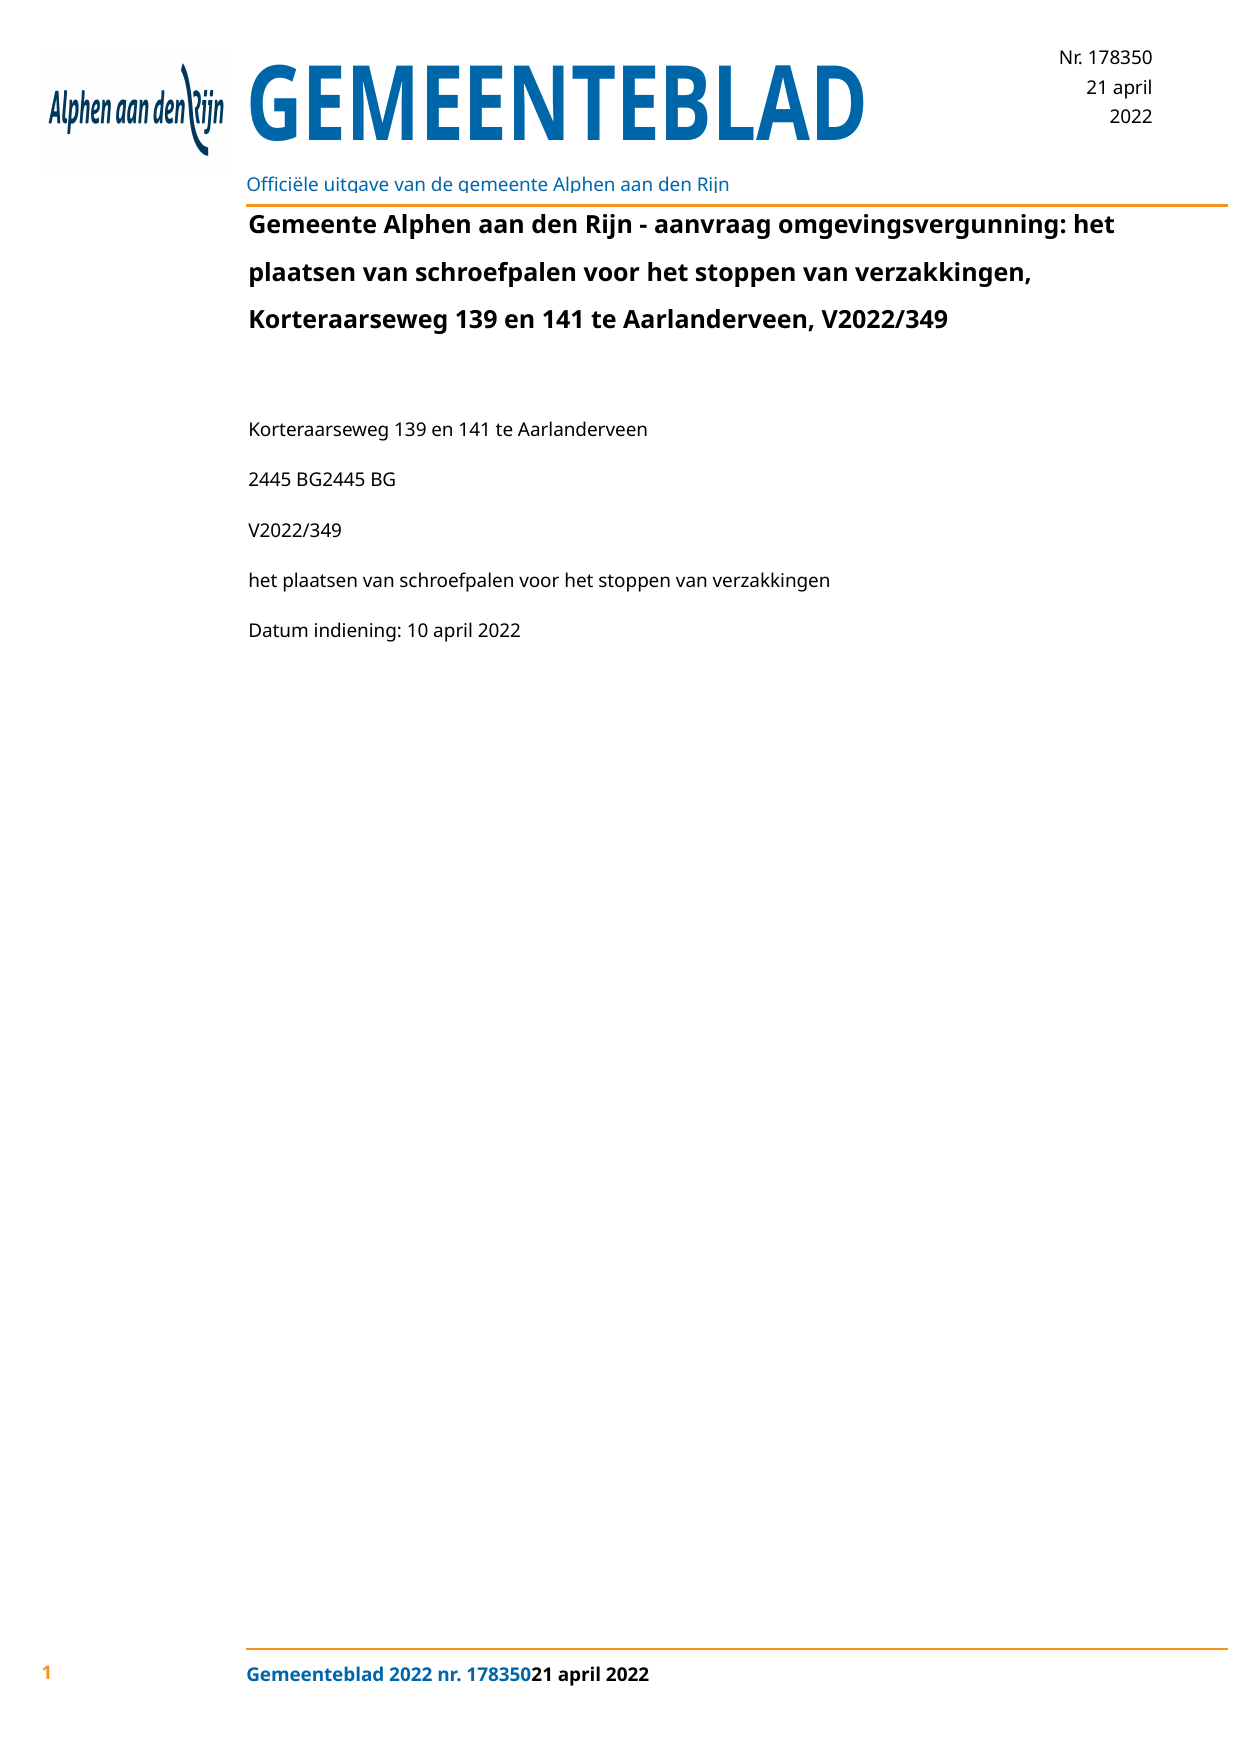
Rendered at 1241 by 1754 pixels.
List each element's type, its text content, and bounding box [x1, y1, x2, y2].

text V2022/349 [248, 517, 1152, 542]
text het plaatsen van schroefpalen voor het stoppen van verzakkingen [248, 567, 1152, 593]
text Korteraarseweg 139 en 141 te Aarlanderveen [248, 416, 1152, 442]
text Datum indiening: 10 april 2022 [248, 618, 1152, 643]
text Gemeente Alphen aan den Rijn - aanvraag omgevingsvergunning: het plaatsen van schroefpalen voor het stoppen van verzakkingen, Korteraarseweg 139 en 141 te Aarlanderveen, V2022/349 [248, 207, 1152, 336]
picture [41, 47, 231, 172]
text 2445 BG2445 BG [248, 466, 1152, 492]
